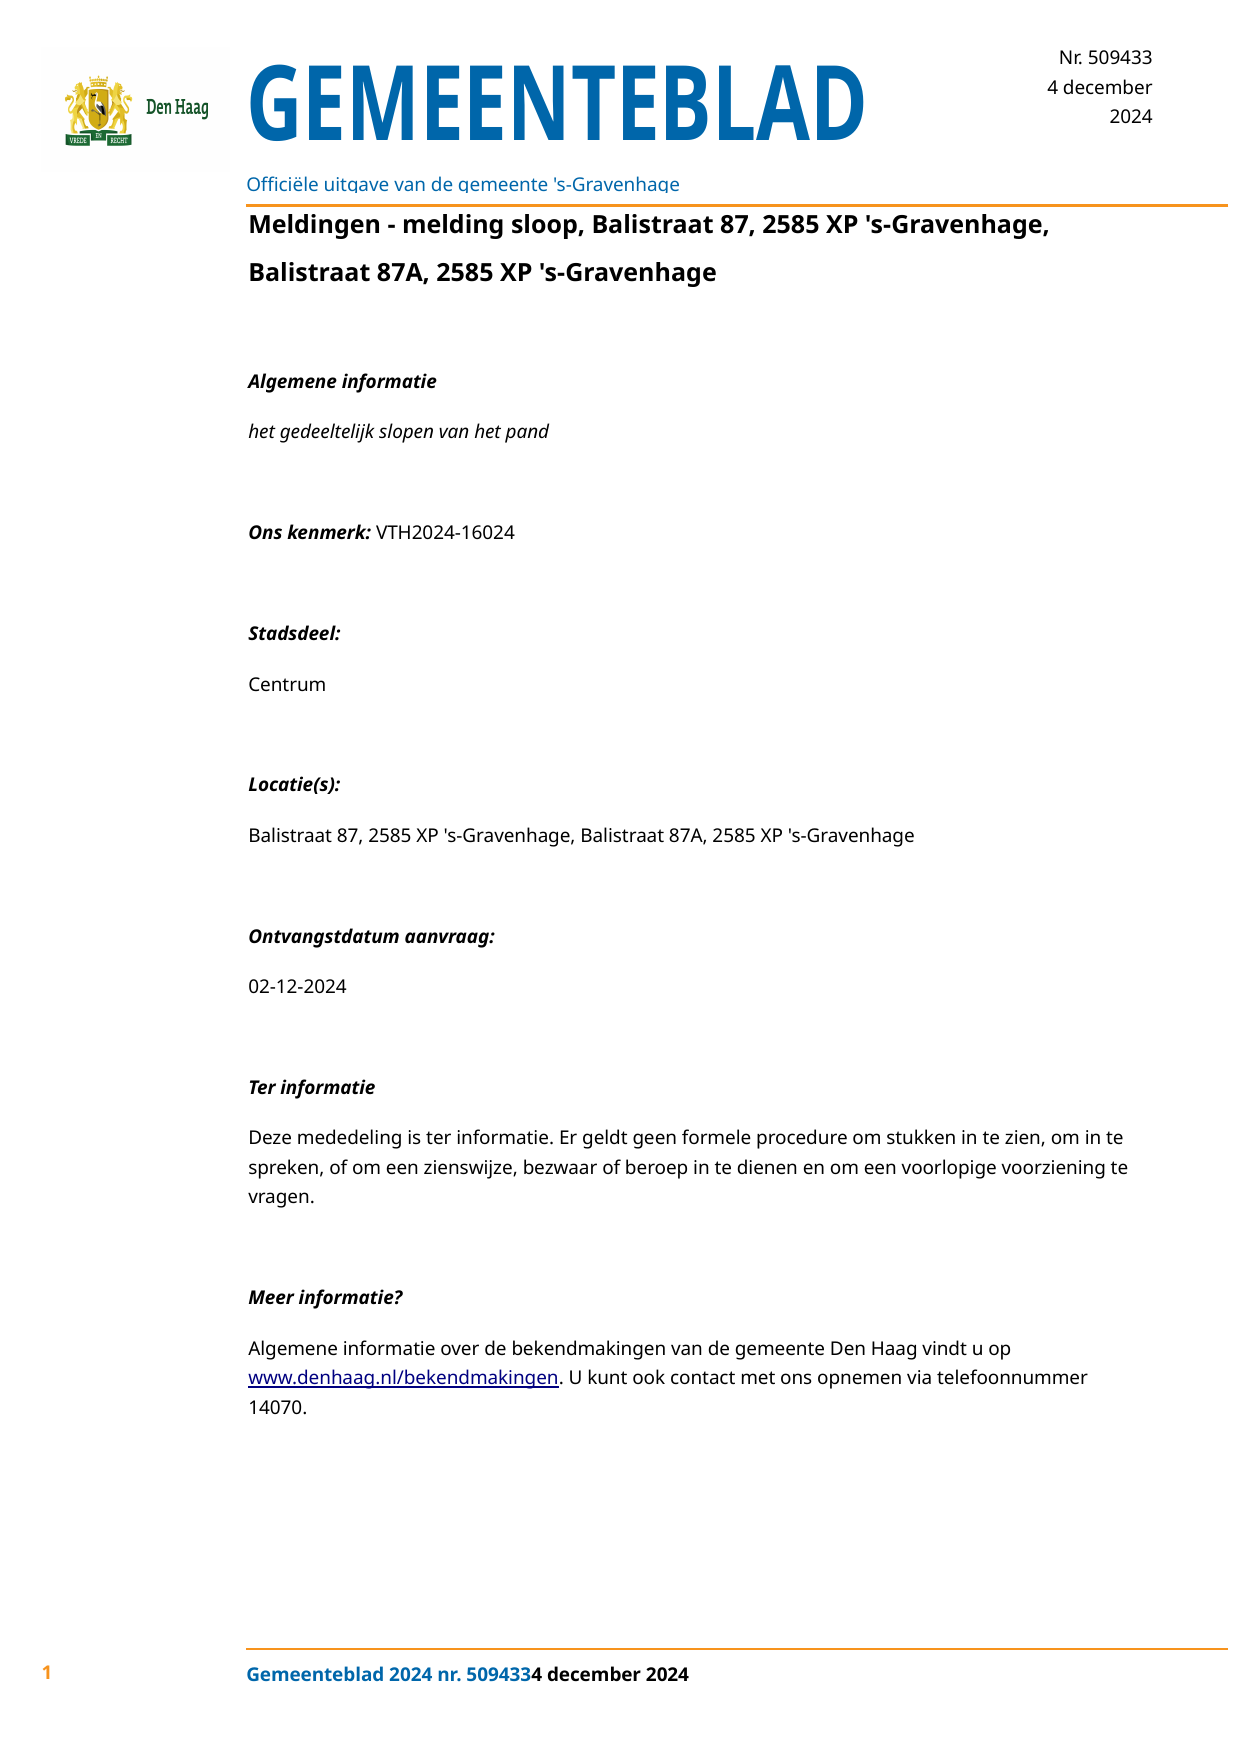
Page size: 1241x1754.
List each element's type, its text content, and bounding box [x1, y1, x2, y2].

text Algemene informatie [248, 368, 1152, 394]
text Meldingen - melding sloop, Balistraat 87, 2585 XP 's-Gravenhage, Balistraat 87A, 2585 XP 's-Gravenhage [248, 207, 1152, 288]
text Deze mededeling is ter informatie. Er geldt geen formele procedure om stukken in te zien, om in te spreken, of om een zienswijze, bezwaar of beroep in te dienen en om een voorlopige voorziening te vragen. [248, 1124, 1152, 1209]
text Centrum [248, 671, 1152, 697]
text Ontvangstdatum aanvraag: [248, 923, 1152, 949]
text Meer informatie? [248, 1284, 1152, 1310]
text Algemene informatie over de bekendmakingen van de gemeente Den Haag vindt u op www.denhaag.nl/bekendmakingen. U kunt ook contact met ons opnemen via telefoonnummer 14070. [248, 1335, 1152, 1420]
picture [41, 47, 231, 172]
text Balistraat 87, 2585 XP 's-Gravenhage, Balistraat 87A, 2585 XP 's-Gravenhage [248, 822, 1152, 848]
text het gedeeltelijk slopen van het pand [248, 419, 1152, 444]
text Locatie(s): [248, 772, 1152, 797]
text 02-12-2024 [248, 973, 1152, 999]
text Ons kenmerk: VTH2024-16024 [248, 519, 1152, 545]
text Ter informatie [248, 1074, 1152, 1100]
text Stadsdeel: [248, 620, 1152, 646]
